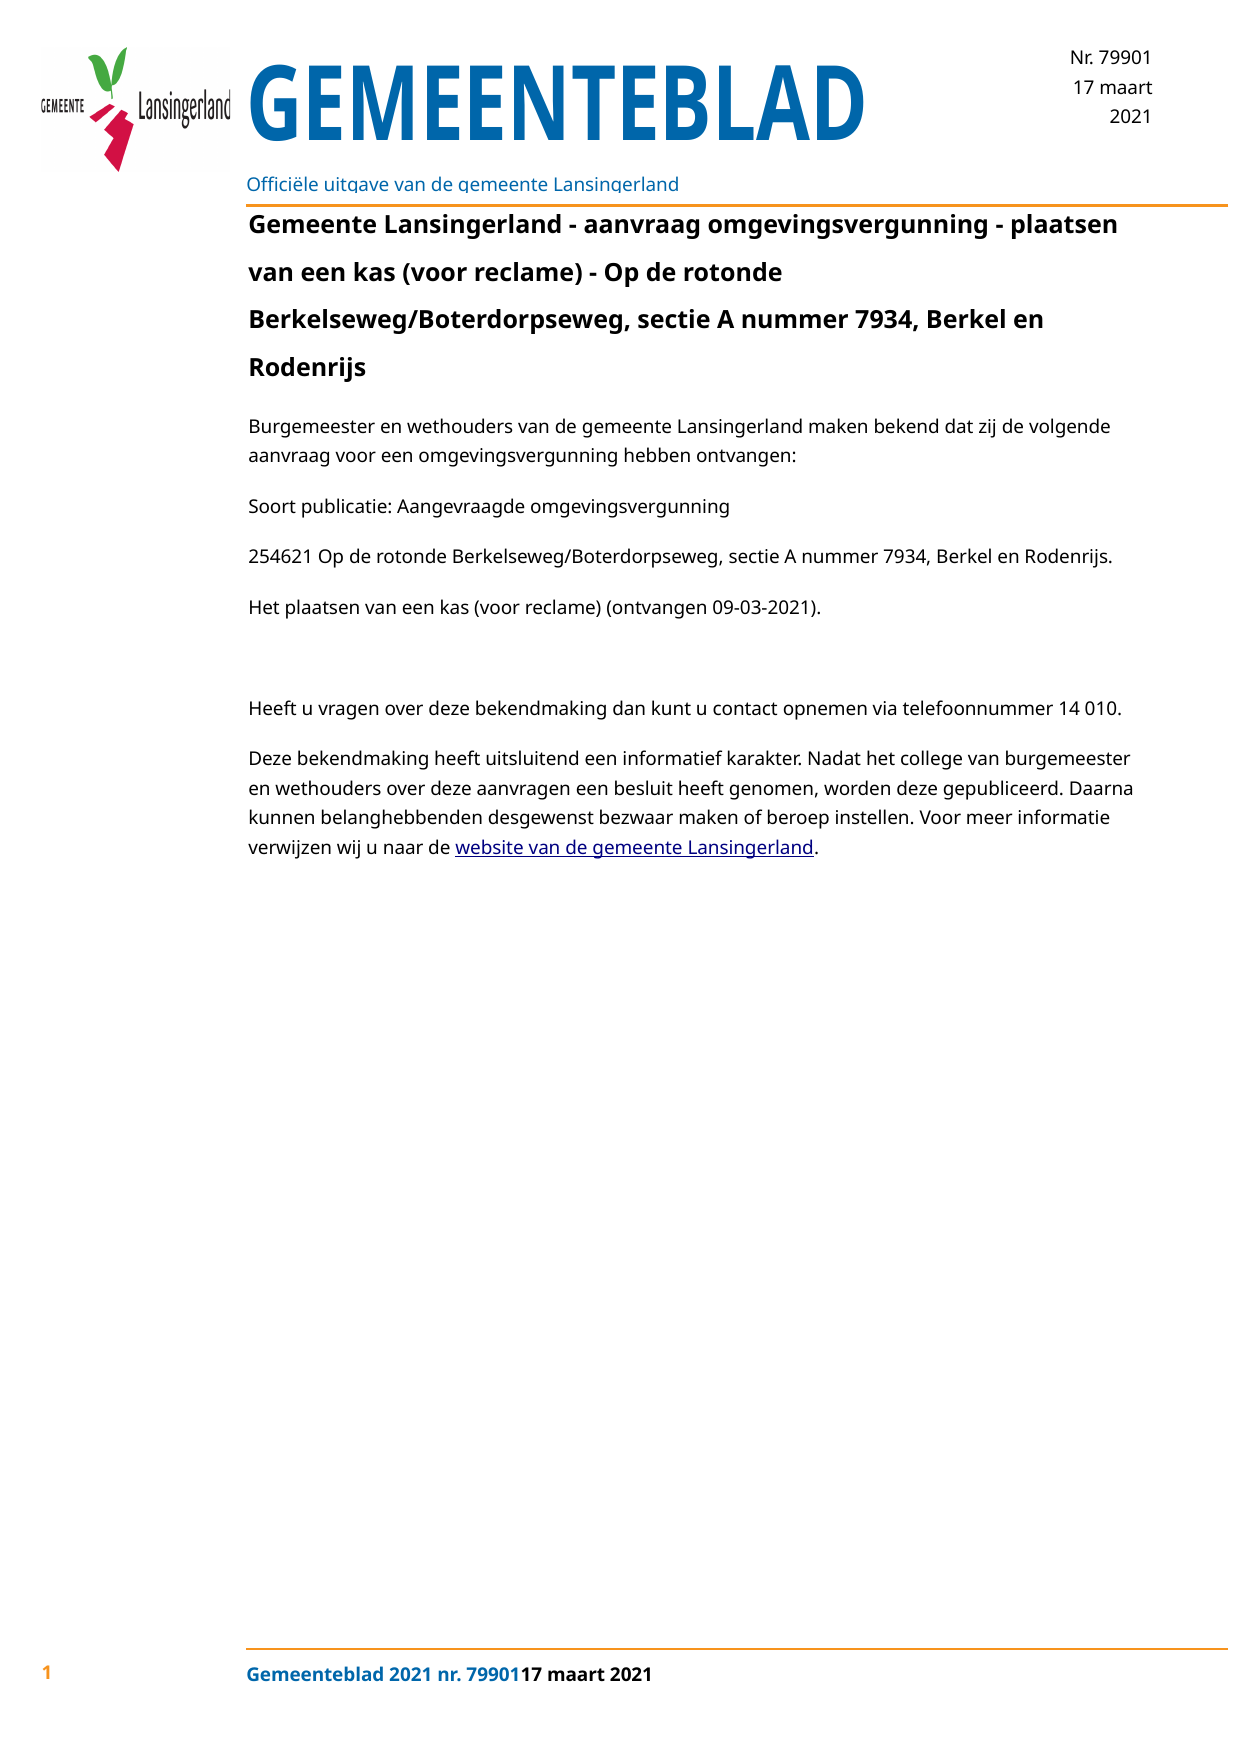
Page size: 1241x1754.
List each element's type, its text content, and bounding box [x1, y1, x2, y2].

text Gemeente Lansingerland - aanvraag omgevingsvergunning - plaatsen van een kas (voor reclame) - Op de rotonde Berkelseweg/Boterdorpseweg, sectie A nummer 7934, Berkel en Rodenrijs [248, 207, 1152, 384]
text 254621 Op de rotonde Berkelseweg/Boterdorpseweg, sectie A nummer 7934, Berkel en Rodenrijs. [248, 543, 1152, 569]
text Heeft u vragen over deze bekendmaking dan kunt u contact opnemen via telefoonnummer 14 010. [248, 695, 1152, 721]
text Deze bekendmaking heeft uitsluitend een informatief karakter. Nadat het college van burgemeester en wethouders over deze aanvragen een besluit heeft genomen, worden deze gepubliceerd. Daarna kunnen belanghebbenden desgewenst bezwaar maken of beroep instellen. Voor meer informatie verwijzen wij u naar de website van de gemeente Lansingerland. [248, 745, 1152, 860]
text Soort publicatie: Aangevraagde omgevingsvergunning [248, 493, 1152, 519]
picture [41, 47, 231, 172]
text Het plaatsen van een kas (voor reclame) (ontvangen 09-03-2021). [248, 594, 1152, 620]
text Burgemeester en wethouders van de gemeente Lansingerland maken bekend dat zij de volgende aanvraag voor een omgevingsvergunning hebben ontvangen: [248, 413, 1152, 468]
